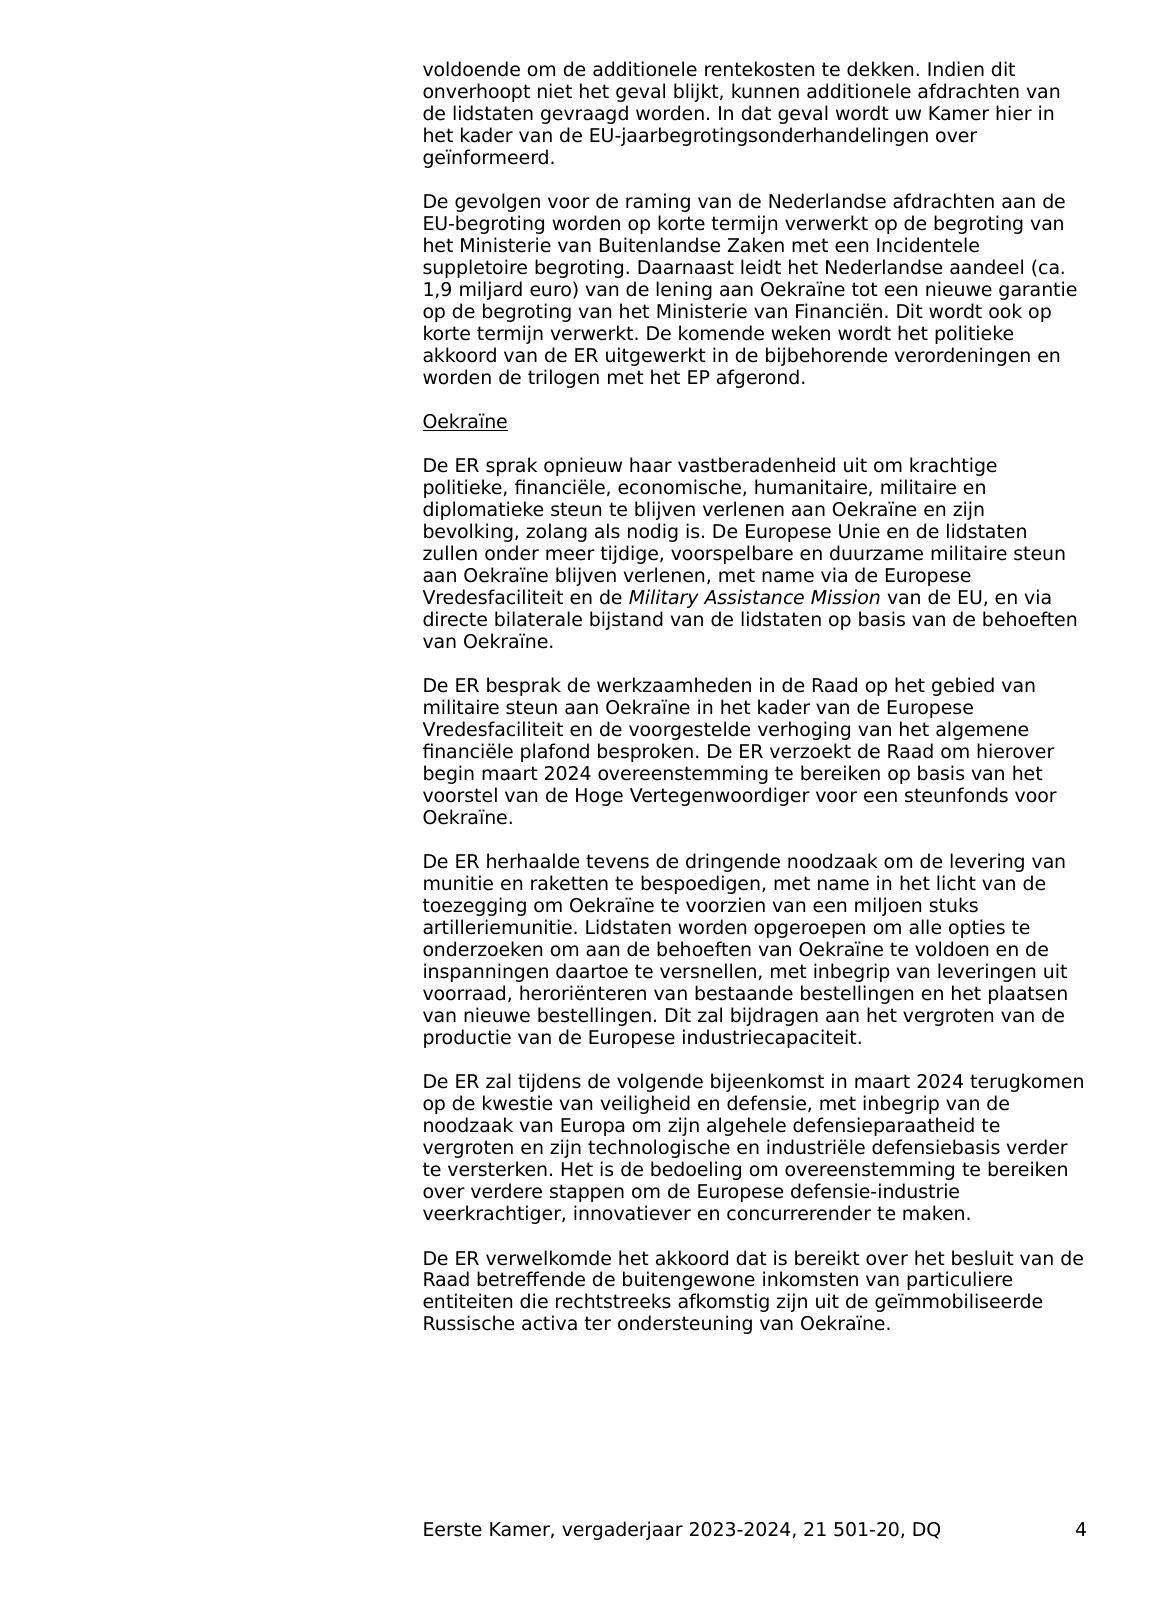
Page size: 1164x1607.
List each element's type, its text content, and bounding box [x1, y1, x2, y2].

text voldoende om de additionele rentekosten te dekken. Indien dit onverhoopt niet het geval blijkt, kunnen additionele afdrachten van de lidstaten gevraagd worden. In dat geval wordt uw Kamer hier in het kader van de EU-jaarbegrotingsonderhandelingen over geïnformeerd. [422, 59, 1087, 169]
text De ER besprak de werkzaamheden in de Raad op het gebied van militaire steun aan Oekraïne in het kader van de Europese Vredesfaciliteit en de voorgestelde verhoging van het algemene financiële plafond besproken. De ER verzoekt de Raad om hierover begin maart 2024 overeenstemming te bereiken op basis van het voorstel van de Hoge Vertegenwoordiger voor een steunfonds voor Oekraïne. [422, 675, 1087, 829]
text De ER verwelkomde het akkoord dat is bereikt over het besluit van de Raad betreffende de buitengewone inkomsten van particuliere entiteiten die rechtstreeks afkomstig zijn uit de geïmmobiliseerde Russische activa ter ondersteuning van Oekraïne. [422, 1247, 1087, 1335]
text De ER herhaalde tevens de dringende noodzaak om de levering van munitie en raketten te bespoedigen, met name in het licht van de toezegging om Oekraïne te voorzien van een miljoen stuks artilleriemunitie. Lidstaten worden opgeroepen om alle opties te onderzoeken om aan de behoeften van Oekraïne te voldoen en de inspanningen daartoe te versnellen, met inbegrip van leveringen uit voorraad, heroriënteren van bestaande bestellingen en het plaatsen van nieuwe bestellingen. Dit zal bijdragen aan het vergroten van de productie van de Europese industriecapaciteit. [422, 851, 1087, 1049]
text De ER sprak opnieuw haar vastberadenheid uit om krachtige politieke, financiële, economische, humanitaire, militaire en diplomatieke steun te blijven verlenen aan Oekraïne en zijn bevolking, zolang als nodig is. De Europese Unie en de lidstaten zullen onder meer tijdige, voorspelbare en duurzame militaire steun aan Oekraïne blijven verlenen, met name via de Europese Vredesfaciliteit en de Military Assistance Mission van de EU, en via directe bilaterale bijstand van de lidstaten op basis van de behoeften van Oekraïne. [422, 455, 1087, 653]
text De gevolgen voor de raming van de Nederlandse afdrachten aan de EU-begroting worden op korte termijn verwerkt op de begroting van het Ministerie van Buitenlandse Zaken met een Incidentele suppletoire begroting. Daarnaast leidt het Nederlandse aandeel (ca. 1,9 miljard euro) van de lening aan Oekraïne tot een nieuwe garantie op de begroting van het Ministerie van Financiën. Dit wordt ook op korte termijn verwerkt. De komende weken wordt het politieke akkoord van de ER uitgewerkt in de bijbehorende verordeningen en worden de trilogen met het EP afgerond. [422, 191, 1087, 389]
subtitle Oekraïne [422, 411, 1087, 433]
text De ER zal tijdens de volgende bijeenkomst in maart 2024 terugkomen op de kwestie van veiligheid en defensie, met inbegrip van de noodzaak van Europa om zijn algehele defensieparaatheid te vergroten en zijn technologische en industriële defensiebasis verder te versterken. Het is de bedoeling om overeenstemming te bereiken over verdere stappen om de Europese defensie-industrie veerkrachtiger, innovatiever en concurrerender te maken. [422, 1071, 1087, 1225]
